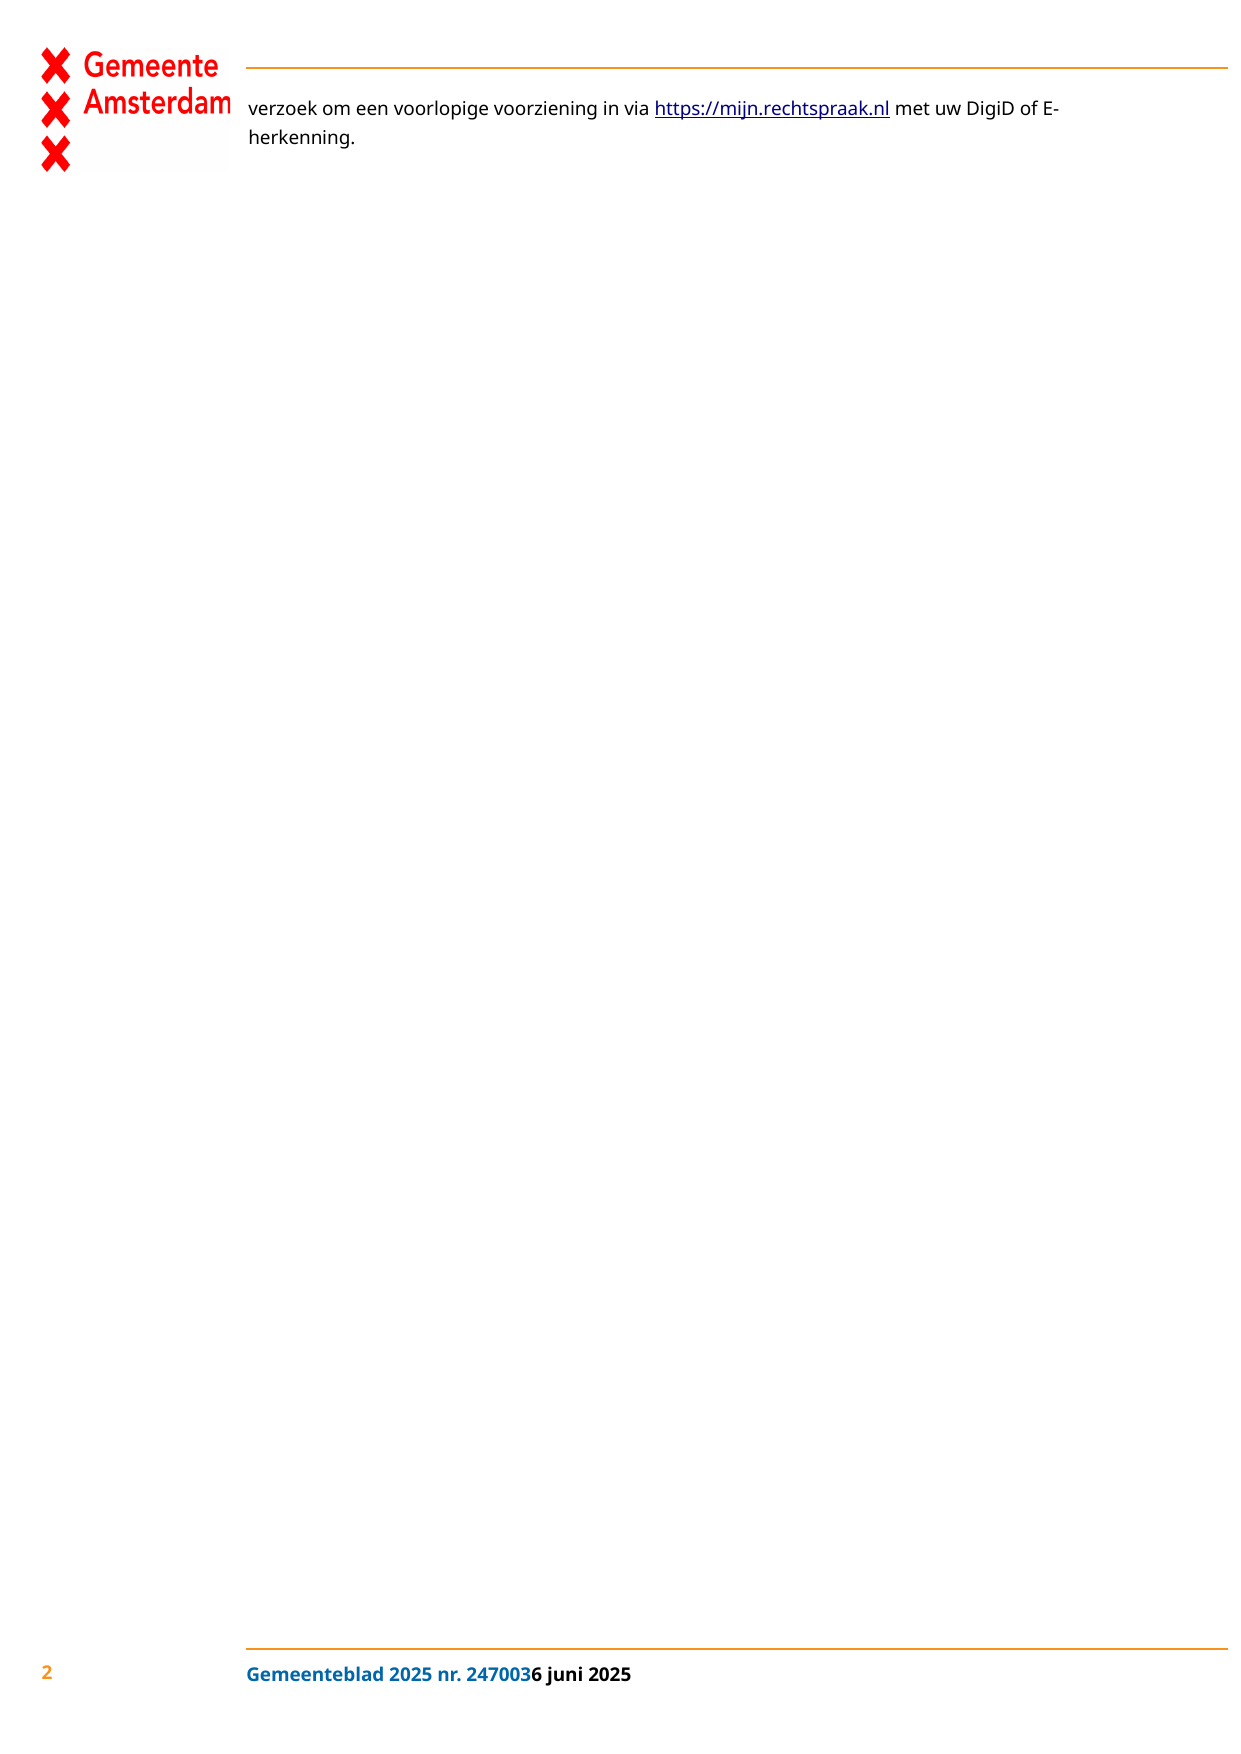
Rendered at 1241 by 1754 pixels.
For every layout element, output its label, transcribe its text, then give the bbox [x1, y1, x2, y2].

text verzoek om een voorlopige voorziening in via https://mijn.rechtspraak.nl met uw DigiD of E-herkenning. [248, 95, 1152, 150]
picture [41, 47, 231, 172]
